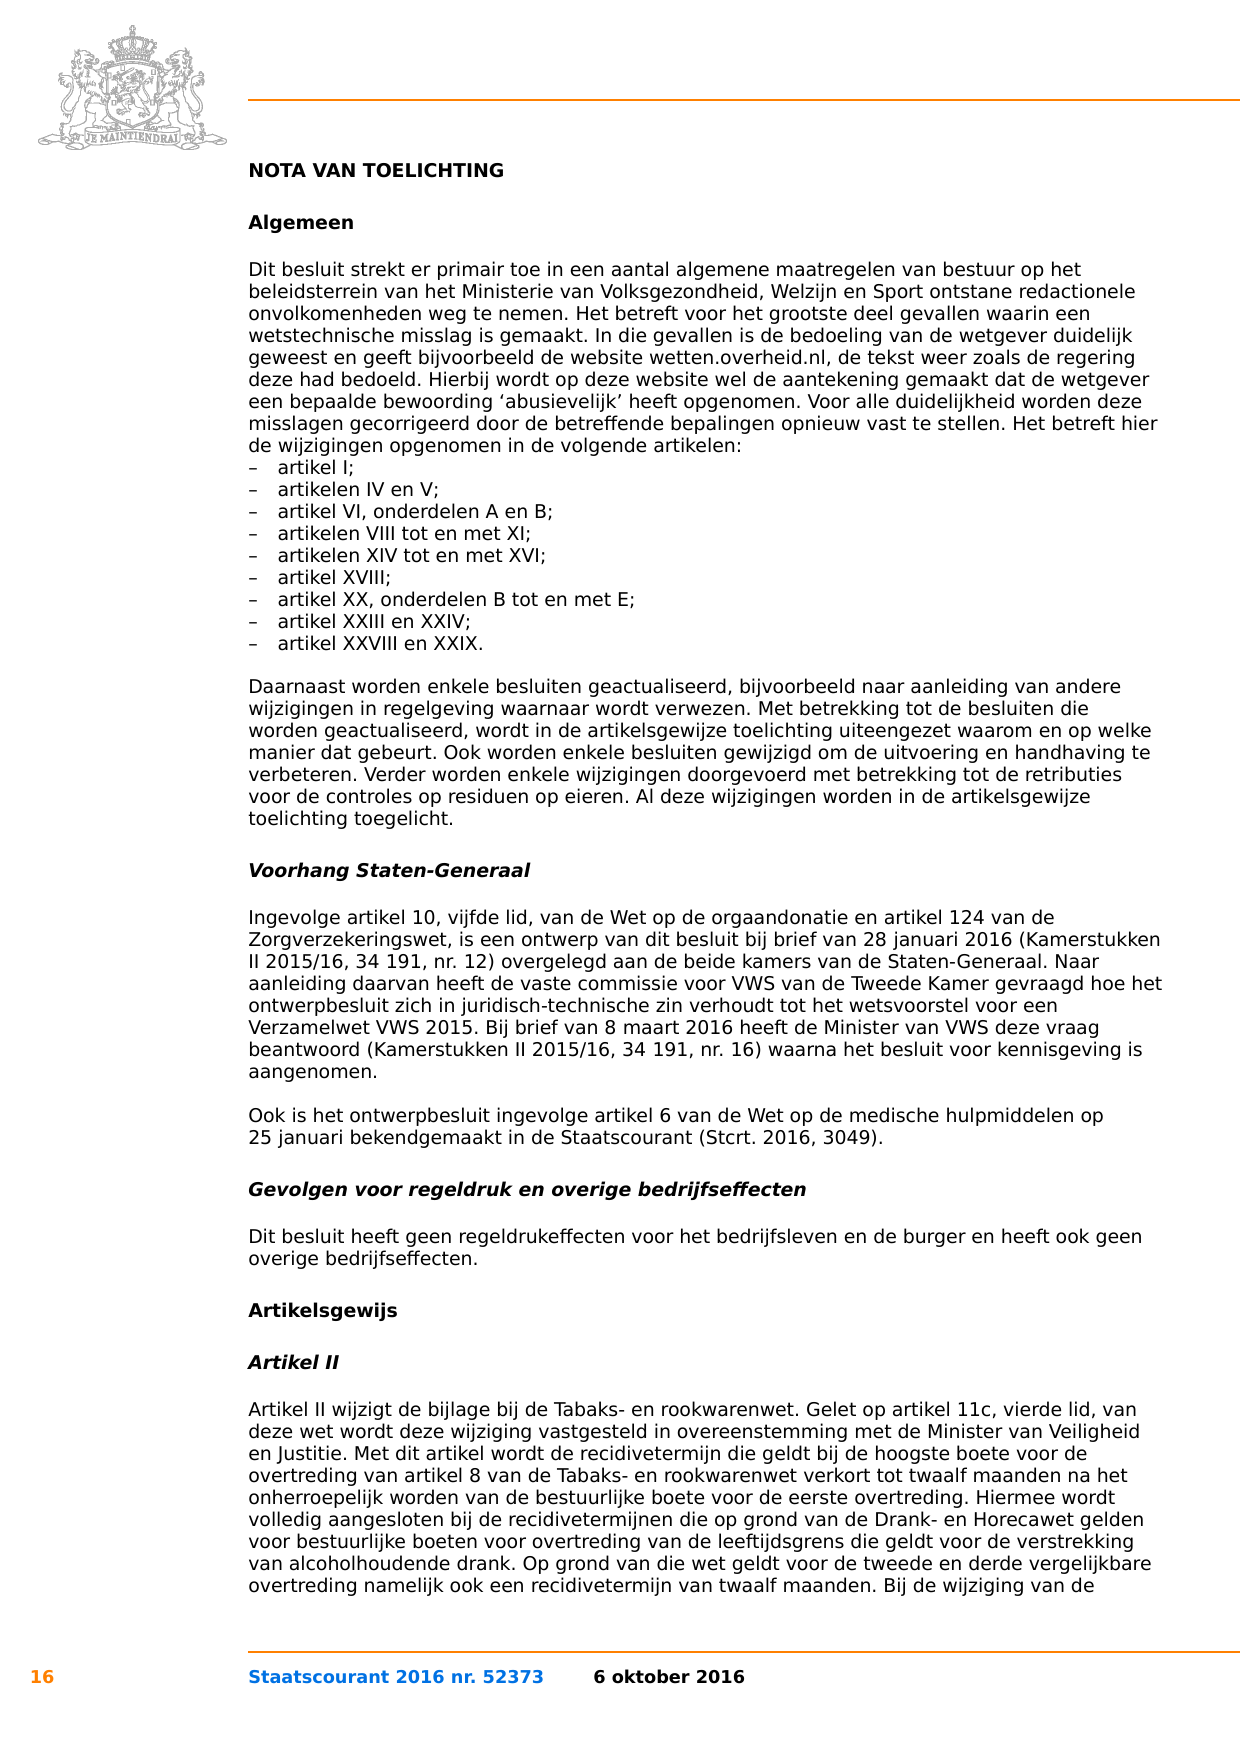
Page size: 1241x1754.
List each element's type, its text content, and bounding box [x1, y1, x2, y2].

text Dit besluit strekt er primair toe in een aantal algemene maatregelen van bestuur op het beleidsterrein van het Ministerie van Volksgezondheid, Welzijn en Sport ontstane redactionele onvolkomenheden weg te nemen. Het betreft voor het grootste deel gevallen waarin een wetstechnische misslag is gemaakt. In die gevallen is de bedoeling van de wetgever duidelijk geweest en geeft bijvoorbeeld de website wetten.overheid.nl, de tekst weer zoals de regering deze had bedoeld. Hierbij wordt op deze website wel de aantekening gemaakt dat de wetgever een bepaalde bewoording ‘abusievelijk’ heeft opgenomen. Voor alle duidelijkheid worden deze misslagen gecorrigeerd door de betreffende bepalingen opnieuw vast te stellen. Het betreft hier de wijzigingen opgenomen in de volgende artikelen: [248, 259, 1163, 457]
subtitle NOTA VAN TOELICHTING [248, 160, 1163, 182]
text – artikelen VIII tot en met XI; [248, 523, 1163, 544]
text – artikel XXIII en XXIV; [248, 611, 1163, 632]
text Daarnaast worden enkele besluiten geactualiseerd, bijvoorbeeld naar aanleiding van andere wijzigingen in regelgeving waarnaar wordt verwezen. Met betrekking tot de besluiten die worden geactualiseerd, wordt in de artikelsgewijze toelichting uiteengezet waarom en op welke manier dat gebeurt. Ook worden enkele besluiten gewijzigd om de uitvoering en handhaving te verbeteren. Verder worden enkele wijzigingen doorgevoerd met betrekking tot de retributies voor de controles op residuen op eieren. Al deze wijzigingen worden in de artikelsgewijze toelichting toegelicht. [248, 676, 1163, 830]
subtitle Voorhang Staten-Generaal [248, 860, 1163, 882]
text – artikelen IV en V; [248, 479, 1163, 501]
text Artikel II wijzigt de bijlage bij de Tabaks- en rookwarenwet. Gelet op artikel 11c, vierde lid, van deze wet wordt deze wijziging vastgesteld in overeenstemming met de Minister van Veiligheid en Justitie. Met dit artikel wordt de recidivetermijn die geldt bij de hoogste boete voor de overtreding van artikel 8 van de Tabaks- en rookwarenwet verkort tot twaalf maanden na het onherroepelijk worden van de bestuurlijke boete voor de eerste overtreding. Hiermee wordt volledig aangesloten bij de recidivetermijnen die op grond van de Drank- en Horecawet gelden voor bestuurlijke boeten voor overtreding van de leeftijdsgrens die geldt voor de verstrekking van alcoholhoudende drank. Op grond van die wet geldt voor de tweede en derde vergelijkbare overtreding namelijk ook een recidivetermijn van twaalf maanden. Bij de wijziging van de [248, 1399, 1163, 1597]
text – artikel XX, onderdelen B tot en met E; [248, 588, 1163, 611]
text Ook is het ontwerpbesluit ingevolge artikel 6 van de Wet op de medische hulpmiddelen op 25 januari bekendgemaakt in de Staatscourant (Stcrt. 2016, 3049). [248, 1105, 1163, 1149]
text – artikel XVIII; [248, 567, 1163, 588]
subtitle Artikel II [248, 1352, 1163, 1374]
subtitle Algemeen [248, 212, 1163, 234]
text – artikel XXVIII en XXIX. [248, 632, 1163, 654]
subtitle Artikelsgewijs [248, 1300, 1163, 1322]
text – artikel I; [248, 457, 1163, 479]
picture [38, 25, 227, 150]
text – artikel VI, onderdelen A en B; [248, 501, 1163, 523]
text – artikelen XIV tot en met XVI; [248, 544, 1163, 567]
text Dit besluit heeft geen regeldrukeffecten voor het bedrijfsleven en de burger en heeft ook geen overige bedrijfseffecten. [248, 1226, 1163, 1270]
text Ingevolge artikel 10, vijfde lid, van de Wet op de orgaandonatie en artikel 124 van de Zorgverzekeringswet, is een ontwerp van dit besluit bij brief van 28 januari 2016 (Kamerstukken II 2015/16, 34 191, nr. 12) overgelegd aan de beide kamers van de Staten-Generaal. Naar aanleiding daarvan heeft de vaste commissie voor VWS van de Tweede Kamer gevraagd hoe het ontwerpbesluit zich in juridisch-technische zin verhoudt tot het wetsvoorstel voor een Verzamelwet VWS 2015. Bij brief van 8 maart 2016 heeft de Minister van VWS deze vraag beantwoord (Kamerstukken II 2015/16, 34 191, nr. 16) waarna het besluit voor kennisgeving is aangenomen. [248, 907, 1163, 1083]
subtitle Gevolgen voor regeldruk en overige bedrijfseffecten [248, 1179, 1163, 1201]
